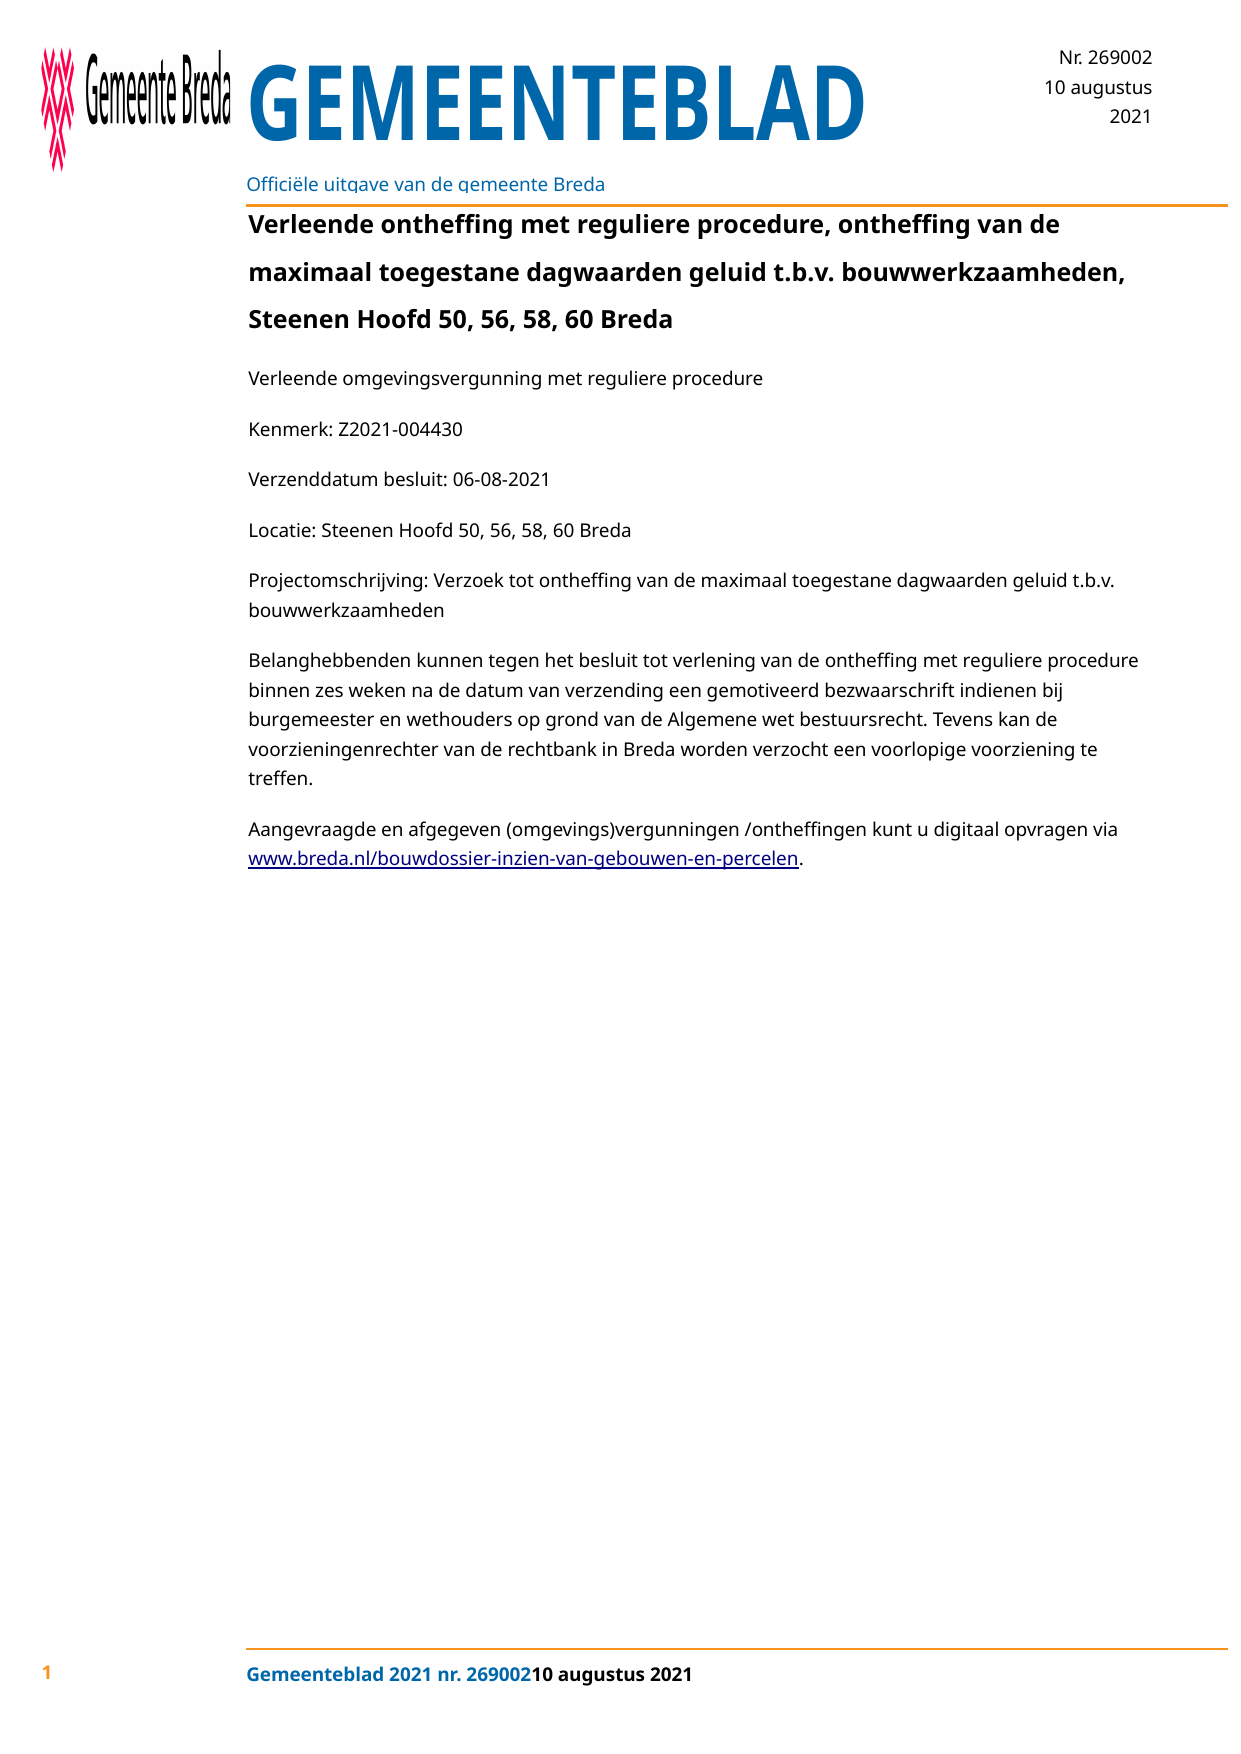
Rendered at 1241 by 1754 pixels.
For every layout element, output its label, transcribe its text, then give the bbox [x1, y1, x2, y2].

text Projectomschrijving: Verzoek tot ontheffing van de maximaal toegestane dagwaarden geluid t.b.v. bouwwerkzaamheden [248, 567, 1152, 622]
text Verleende ontheffing met reguliere procedure, ontheffing van de maximaal toegestane dagwaarden geluid t.b.v. bouwwerkzaamheden, Steenen Hoofd 50, 56, 58, 60 Breda [248, 207, 1152, 336]
text Kenmerk: Z2021-004430 [248, 416, 1152, 442]
text Verzenddatum besluit: 06-08-2021 [248, 466, 1152, 492]
text Verleende omgevingsvergunning met reguliere procedure [248, 366, 1152, 391]
text Locatie: Steenen Hoofd 50, 56, 58, 60 Breda [248, 517, 1152, 542]
text Belanghebbenden kunnen tegen het besluit tot verlening van de ontheffing met reguliere procedure binnen zes weken na de datum van verzending een gemotiveerd bezwaarschrift indienen bij burgemeester en wethouders op grond van de Algemene wet bestuursrecht. Tevens kan de voorzieningenrechter van de rechtbank in Breda worden verzocht een voorlopige voorziening te treffen. [248, 647, 1152, 791]
text Aangevraagde en afgegeven (omgevings)vergunningen /ontheffingen kunt u digitaal opvragen via www.breda.nl/bouwdossier-inzien-van-gebouwen-en-percelen. [248, 816, 1152, 871]
picture [41, 47, 231, 172]
